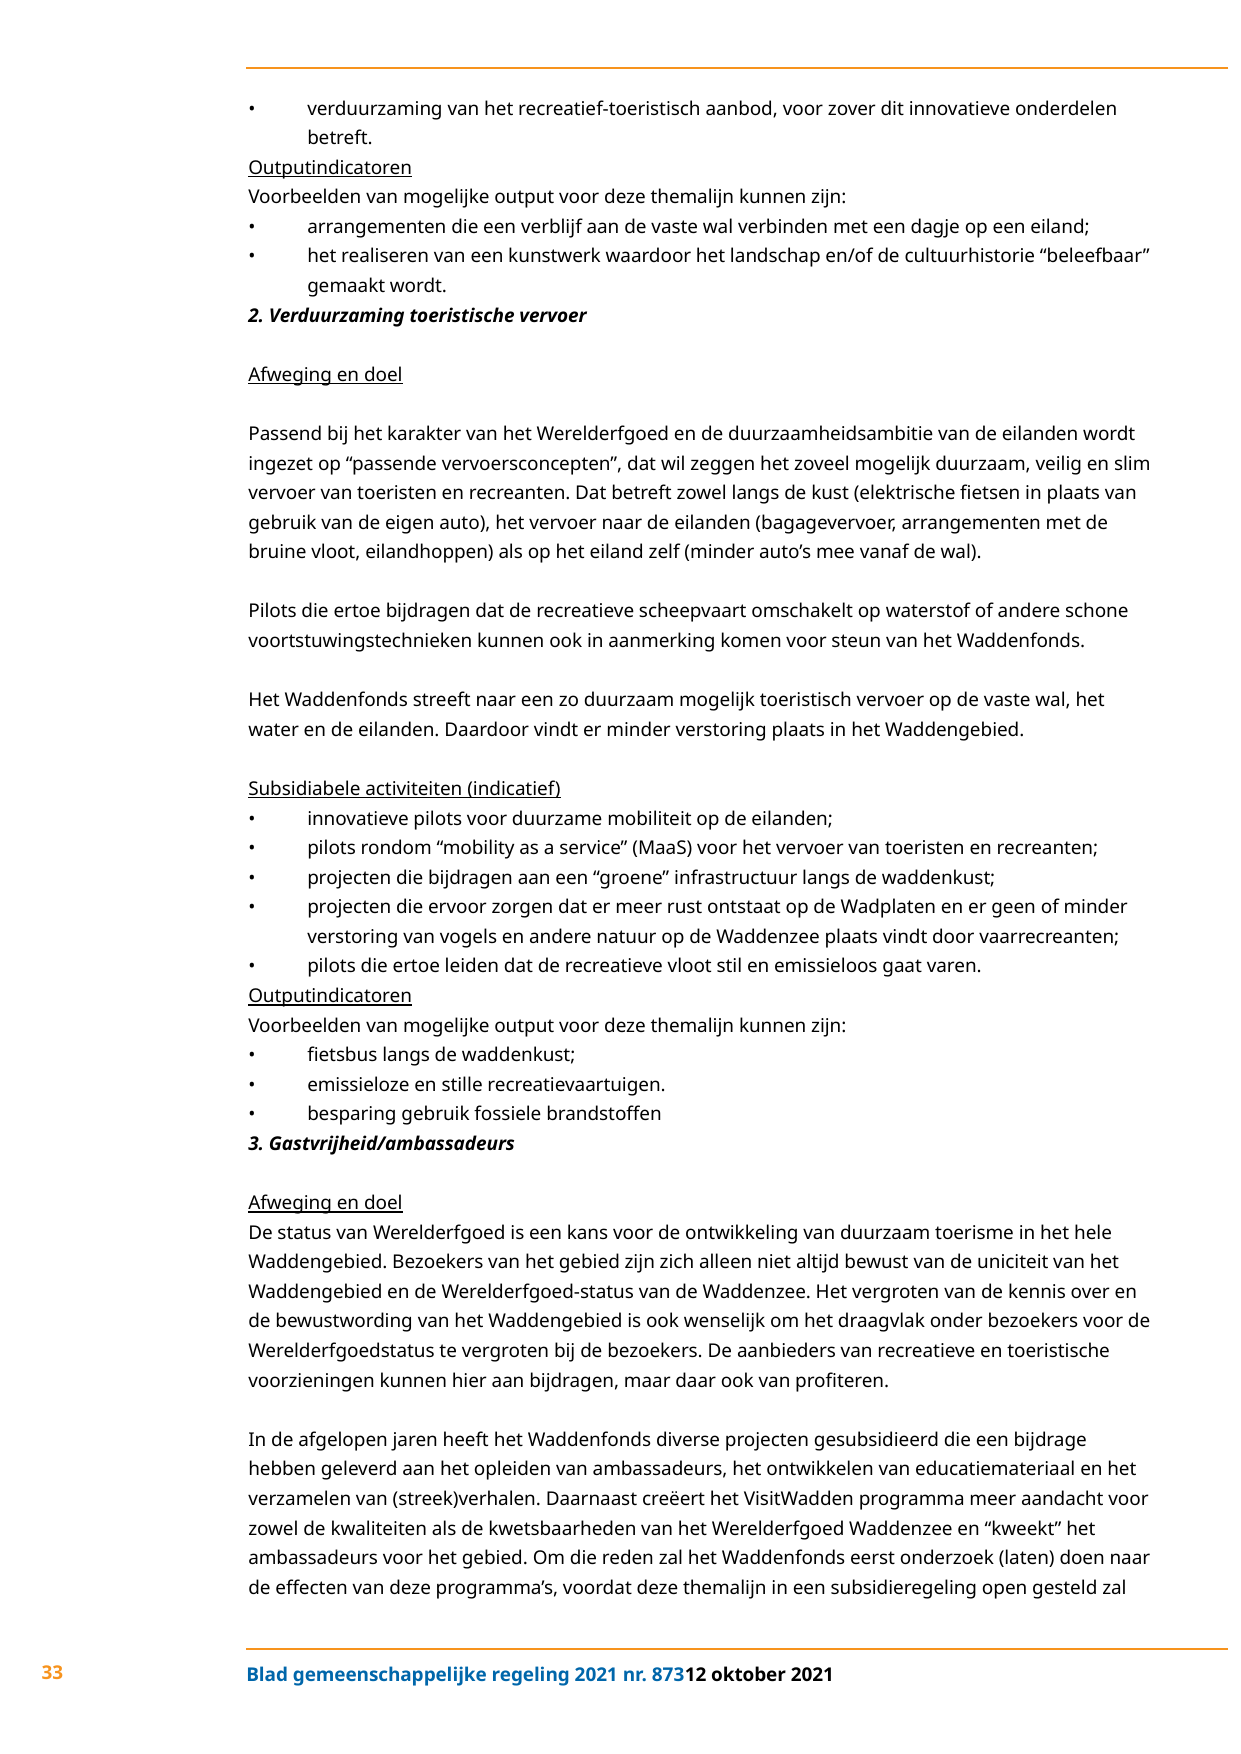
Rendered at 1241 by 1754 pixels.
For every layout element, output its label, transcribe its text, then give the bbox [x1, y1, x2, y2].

list arrangementen die een verblijf aan de vaste wal verbinden met een dagje op een eiland; [248, 213, 1152, 239]
list emissieloze en stille recreatievaartuigen. [248, 1071, 1152, 1097]
list het realiseren van een kunstwerk waardoor het landschap en/of de cultuurhistorie “beleefbaar” gemaakt wordt. [248, 243, 1152, 298]
text Subsidiabele activiteiten (indicatief) [248, 775, 1152, 801]
picture [41, 47, 231, 172]
text Outputindicatoren [248, 982, 1152, 1008]
text In de afgelopen jaren heeft het Waddenfonds diverse projecten gesubsidieerd die een bijdrage hebben geleverd aan het opleiden van ambassadeurs, het ontwikkelen van educatiemateriaal en het verzamelen van (streek)verhalen. Daarnaast creëert het VisitWadden programma meer aandacht voor zowel de kwaliteiten als de kwetsbaarheden van het Werelderfgoed Waddenzee en “kweekt” het ambassadeurs voor het gebied. Om die reden zal het Waddenfonds eerst onderzoek (laten) doen naar de effecten van deze programma’s, voordat deze themalijn in een subsidieregeling open gesteld zal [248, 1426, 1152, 1600]
text Pilots die ertoe bijdragen dat de recreatieve scheepvaart omschakelt op waterstof of andere schone voortstuwingstechnieken kunnen ook in aanmerking komen voor steun van het Waddenfonds. [248, 598, 1152, 653]
text Het Waddenfonds streeft naar een zo duurzaam mogelijk toeristisch vervoer op de vaste wal, het water en de eilanden. Daardoor vindt er minder verstoring plaats in het Waddengebied. [248, 686, 1152, 742]
list projecten die bijdragen aan een “groene” infrastructuur langs de waddenkust; [248, 864, 1152, 890]
list besparing gebruik fossiele brandstoffen [248, 1101, 1152, 1126]
text Afweging en doel [248, 1189, 1152, 1215]
list pilots die ertoe leiden dat de recreatieve vloot stil en emissieloos gaat varen. [248, 953, 1152, 978]
text 2. Verduurzaming toeristische vervoer [248, 302, 1152, 328]
list pilots rondom “mobility as a service” (MaaS) voor het vervoer van toeristen en recreanten; [248, 834, 1152, 860]
text Outputindicatoren [248, 154, 1152, 180]
text Passend bij het karakter van het Werelderfgoed en de duurzaamheidsambitie van de eilanden wordt ingezet op “passende vervoersconcepten”, dat wil zeggen het zoveel mogelijk duurzaam, veilig en slim vervoer van toeristen en recreanten. Dat betreft zowel langs de kust (elektrische fietsen in plaats van gebruik van de eigen auto), het vervoer naar de eilanden (bagagevervoer, arrangementen met de bruine vloot, eilandhoppen) als op het eiland zelf (minder auto’s mee vanaf de wal). [248, 420, 1152, 564]
text Afweging en doel [248, 361, 1152, 387]
list projecten die ervoor zorgen dat er meer rust ontstaat op de Wadplaten en er geen of minder verstoring van vogels en andere natuur op de Waddenzee plaats vindt door vaarrecreanten; [248, 893, 1152, 949]
list fietsbus langs de waddenkust; [248, 1041, 1152, 1067]
text Voorbeelden van mogelijke output voor deze themalijn kunnen zijn: [248, 183, 1152, 209]
text Voorbeelden van mogelijke output voor deze themalijn kunnen zijn: [248, 1012, 1152, 1038]
list verduurzaming van het recreatief-toeristisch aanbod, voor zover dit innovatieve onderdelen betreft. [248, 95, 1152, 150]
text 3. Gastvrijheid/ambassadeurs [248, 1130, 1152, 1156]
text De status van Werelderfgoed is een kans voor de ontwikkeling van duurzaam toerisme in het hele Waddengebied. Bezoekers van het gebied zijn zich alleen niet altijd bewust van de uniciteit van het Waddengebied en de Werelderfgoed-status van de Waddenzee. Het vergroten van de kennis over en de bewustwording van het Waddengebied is ook wenselijk om het draagvlak onder bezoekers voor de Werelderfgoedstatus te vergroten bij de bezoekers. De aanbieders van recreatieve en toeristische voorzieningen kunnen hier aan bijdragen, maar daar ook van profiteren. [248, 1219, 1152, 1393]
list innovatieve pilots voor duurzame mobiliteit op de eilanden; [248, 805, 1152, 831]
